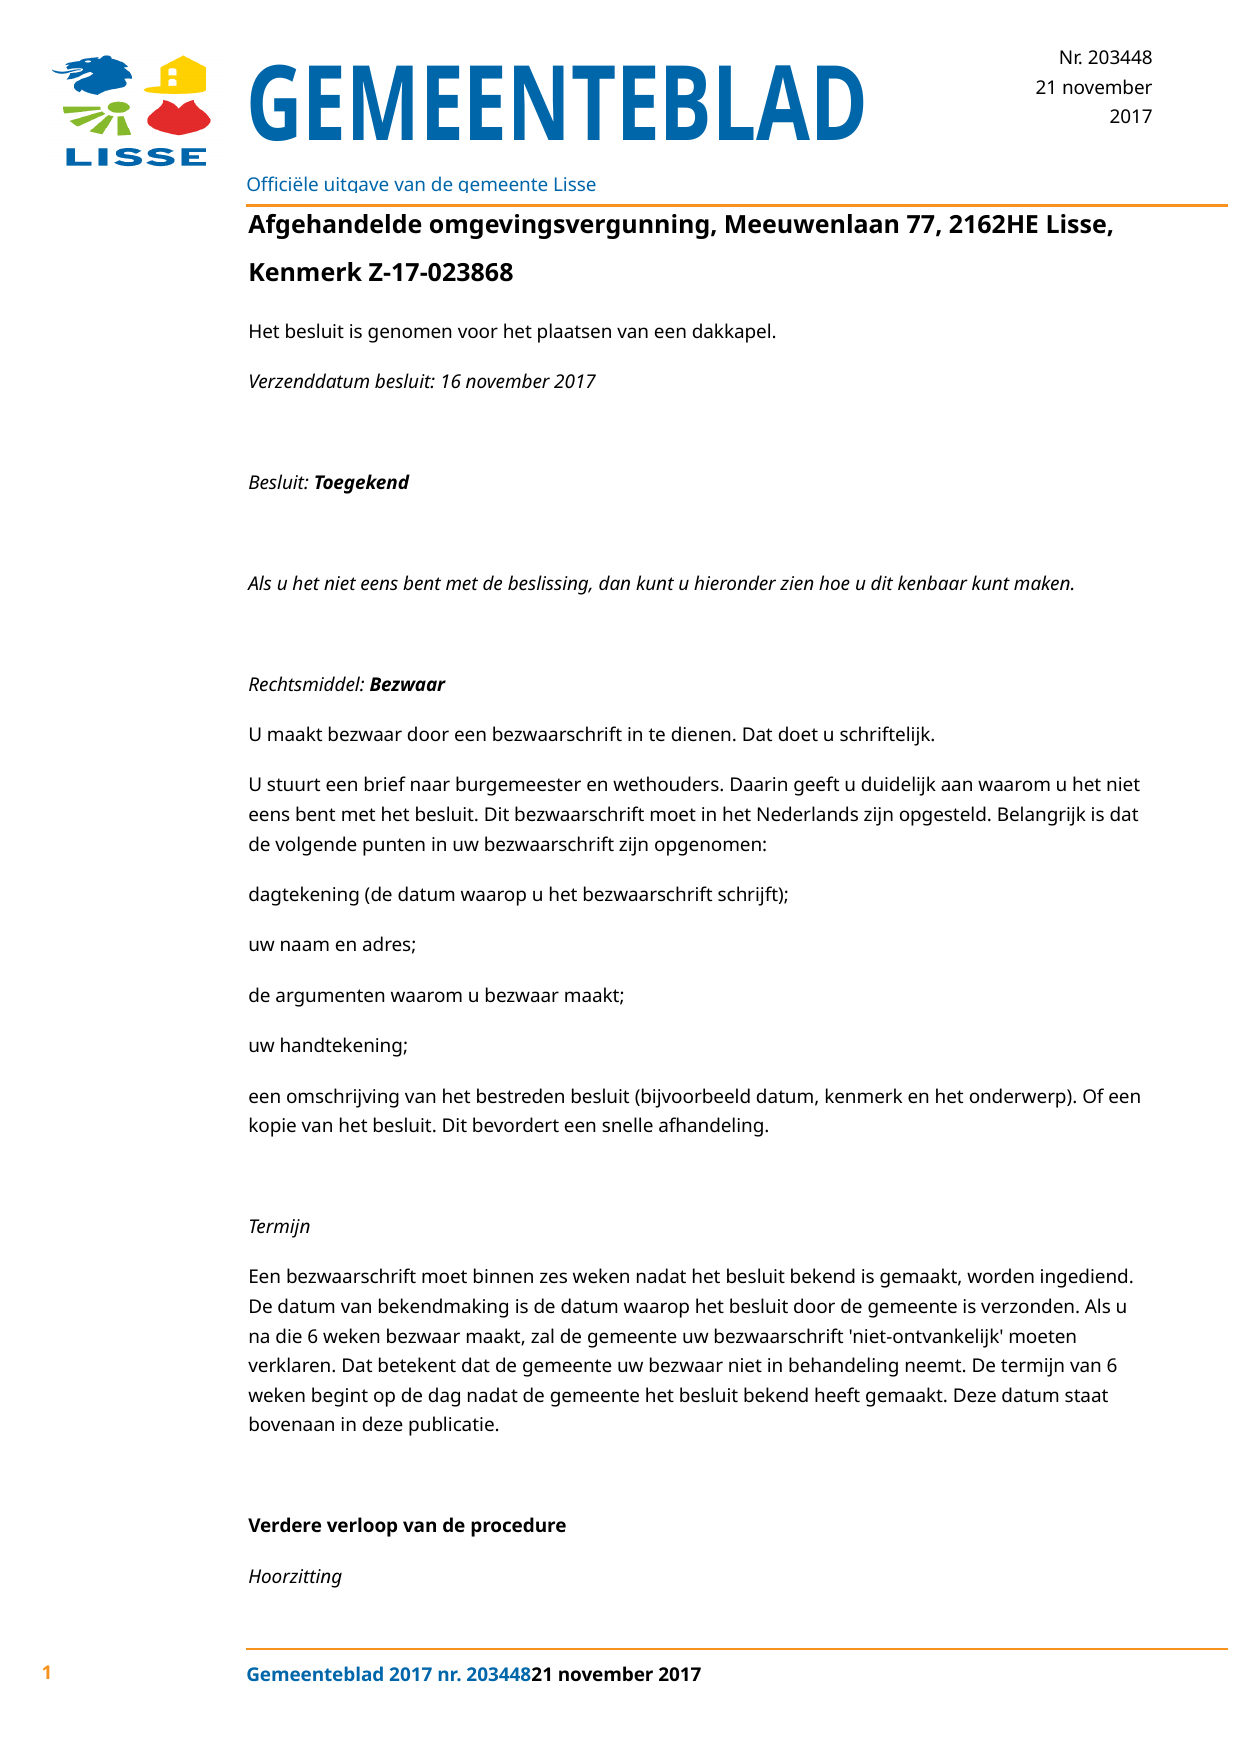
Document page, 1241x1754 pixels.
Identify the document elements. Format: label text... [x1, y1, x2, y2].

text dagtekening (de datum waarop u het bezwaarschrift schrijft); [248, 881, 1152, 907]
text Het besluit is genomen voor het plaatsen van een dakkapel. [248, 318, 1152, 344]
text U stuurt een brief naar burgemeester en wethouders. Daarin geeft u duidelijk aan waarom u het niet eens bent met het besluit. Dit bezwaarschrift moet in het Nederlands zijn opgesteld. Belangrijk is dat de volgende punten in uw bezwaarschrift zijn opgenomen: [248, 772, 1152, 857]
text Een bezwaarschrift moet binnen zes weken nadat het besluit bekend is gemaakt, worden ingediend. De datum van bekendmaking is de datum waarop het besluit door de gemeente is verzonden. Als u na die 6 weken bezwaar maakt, zal de gemeente uw bezwaarschrift 'niet-ontvankelijk' moeten verklaren. Dat betekent dat de gemeente uw bezwaar niet in behandeling neemt. De termijn van 6 weken begint op de dag nadat de gemeente het besluit bekend heeft gemaakt. Deze datum staat bovenaan in deze publicatie. [248, 1264, 1152, 1437]
text de argumenten waarom u bezwaar maakt; [248, 982, 1152, 1008]
text Rechtsmiddel: Bezwaar [248, 671, 1152, 697]
picture [41, 47, 231, 172]
text uw handtekening; [248, 1032, 1152, 1058]
text Afgehandelde omgevingsvergunning, Meeuwenlaan 77, 2162HE Lisse, Kenmerk Z-17-023868 [248, 207, 1152, 288]
text Hoorzitting [248, 1563, 1152, 1589]
text Besluit: Toegekend [248, 469, 1152, 495]
text Termijn [248, 1213, 1152, 1239]
text een omschrijving van het bestreden besluit (bijvoorbeeld datum, kenmerk en het onderwerp). Of een kopie van het besluit. Dit bevordert een snelle afhandeling. [248, 1083, 1152, 1138]
text uw naam en adres; [248, 932, 1152, 957]
text Verzenddatum besluit: 16 november 2017 [248, 368, 1152, 394]
text Als u het niet eens bent met de beslissing, dan kunt u hieronder zien hoe u dit kenbaar kunt maken. [248, 570, 1152, 596]
text Verdere verloop van de procedure [248, 1512, 1152, 1538]
text U maakt bezwaar door een bezwaarschrift in te dienen. Dat doet u schriftelijk. [248, 721, 1152, 747]
